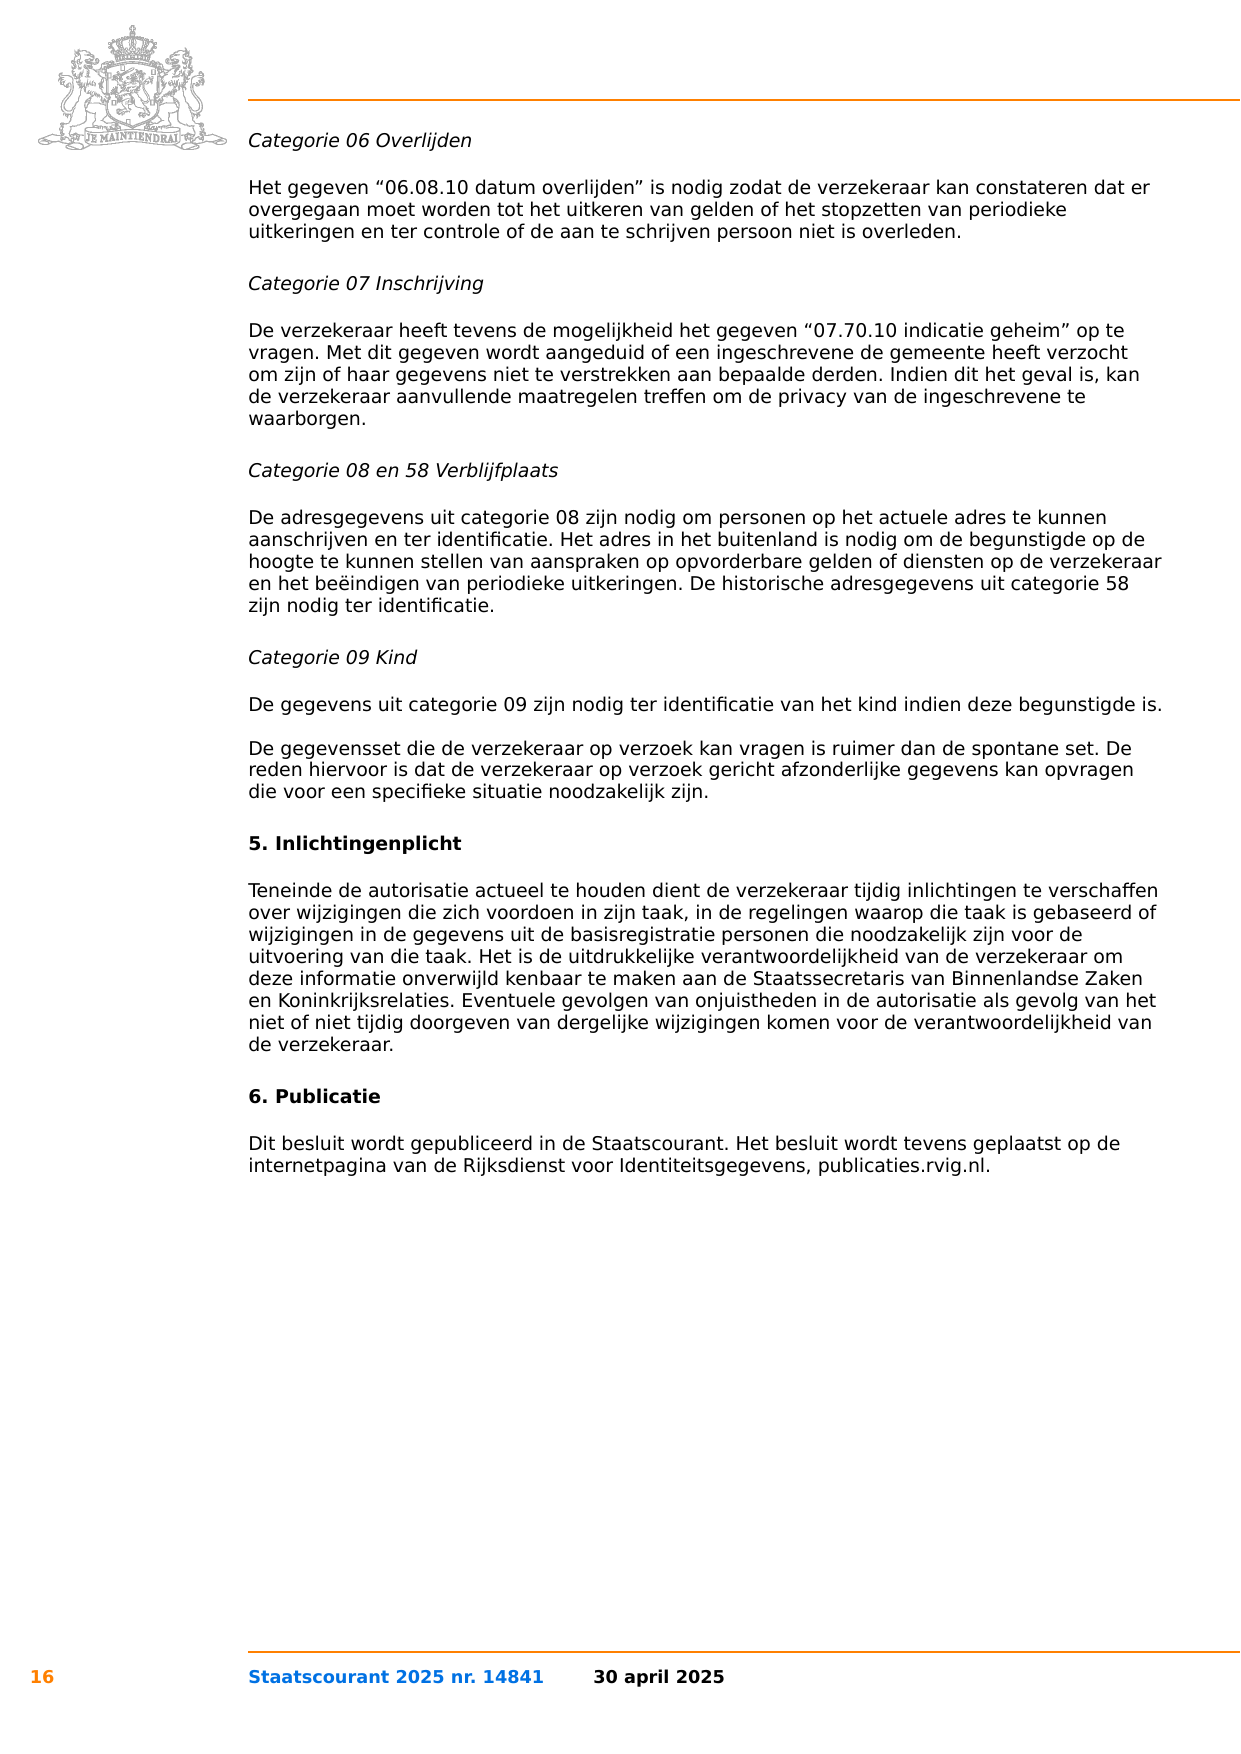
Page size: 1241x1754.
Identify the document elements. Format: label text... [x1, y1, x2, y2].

text De gegevens uit categorie 09 zijn nodig ter identificatie van het kind indien deze begunstigde is. [248, 693, 1163, 716]
text De gegevensset die de verzekeraar op verzoek kan vragen is ruimer dan de spontane set. De reden hiervoor is dat de verzekeraar op verzoek gericht afzonderlijke gegevens kan opvragen die voor een specifieke situatie noodzakelijk zijn. [248, 737, 1163, 803]
text De adresgegevens uit categorie 08 zijn nodig om personen op het actuele adres te kunnen aanschrijven en ter identificatie. Het adres in het buitenland is nodig om de begunstigde op de hoogte te kunnen stellen van aanspraken op opvorderbare gelden of diensten op de verzekeraar en het beëindigen van periodieke uitkeringen. De historische adresgegevens uit categorie 58 zijn nodig ter identificatie. [248, 507, 1163, 617]
subtitle 5. Inlichtingenplicht [248, 833, 1163, 855]
subtitle Categorie 06 Overlijden [248, 130, 1163, 152]
text Teneinde de autorisatie actueel te houden dient de verzekeraar tijdig inlichtingen te verschaffen over wijzigingen die zich voordoen in zijn taak, in de regelingen waarop die taak is gebaseerd of wijzigingen in de gegevens uit de basisregistratie personen die noodzakelijk zijn voor de uitvoering van die taak. Het is de uitdrukkelijke verantwoordelijkheid van de verzekeraar om deze informatie onverwijld kenbaar te maken aan de Staatssecretaris van Binnenlandse Zaken en Koninkrijksrelaties. Eventuele gevolgen van onjuistheden in de autorisatie als gevolg van het niet of niet tijdig doorgeven van dergelijke wijzigingen komen voor de verantwoordelijkheid van de verzekeraar. [248, 880, 1163, 1056]
subtitle 6. Publicatie [248, 1086, 1163, 1108]
subtitle Categorie 08 en 58 Verblijfplaats [248, 460, 1163, 482]
subtitle Categorie 09 Kind [248, 647, 1163, 668]
subtitle Categorie 07 Inschrijving [248, 273, 1163, 295]
picture [38, 25, 227, 150]
text De verzekeraar heeft tevens de mogelijkheid het gegeven “07.70.10 indicatie geheim” op te vragen. Met dit gegeven wordt aangeduid of een ingeschrevene de gemeente heeft verzocht om zijn of haar gegevens niet te verstrekken aan bepaalde derden. Indien dit het geval is, kan de verzekeraar aanvullende maatregelen treffen om de privacy van de ingeschrevene te waarborgen. [248, 320, 1163, 430]
text Dit besluit wordt gepubliceerd in de Staatscourant. Het besluit wordt tevens geplaatst op de internetpagina van de Rijksdienst voor Identiteitsgegevens, publicaties.rvig.nl. [248, 1133, 1163, 1177]
text Het gegeven “06.08.10 datum overlijden” is nodig zodat de verzekeraar kan constateren dat er overgegaan moet worden tot het uitkeren van gelden of het stopzetten van periodieke uitkeringen en ter controle of de aan te schrijven persoon niet is overleden. [248, 177, 1163, 243]
